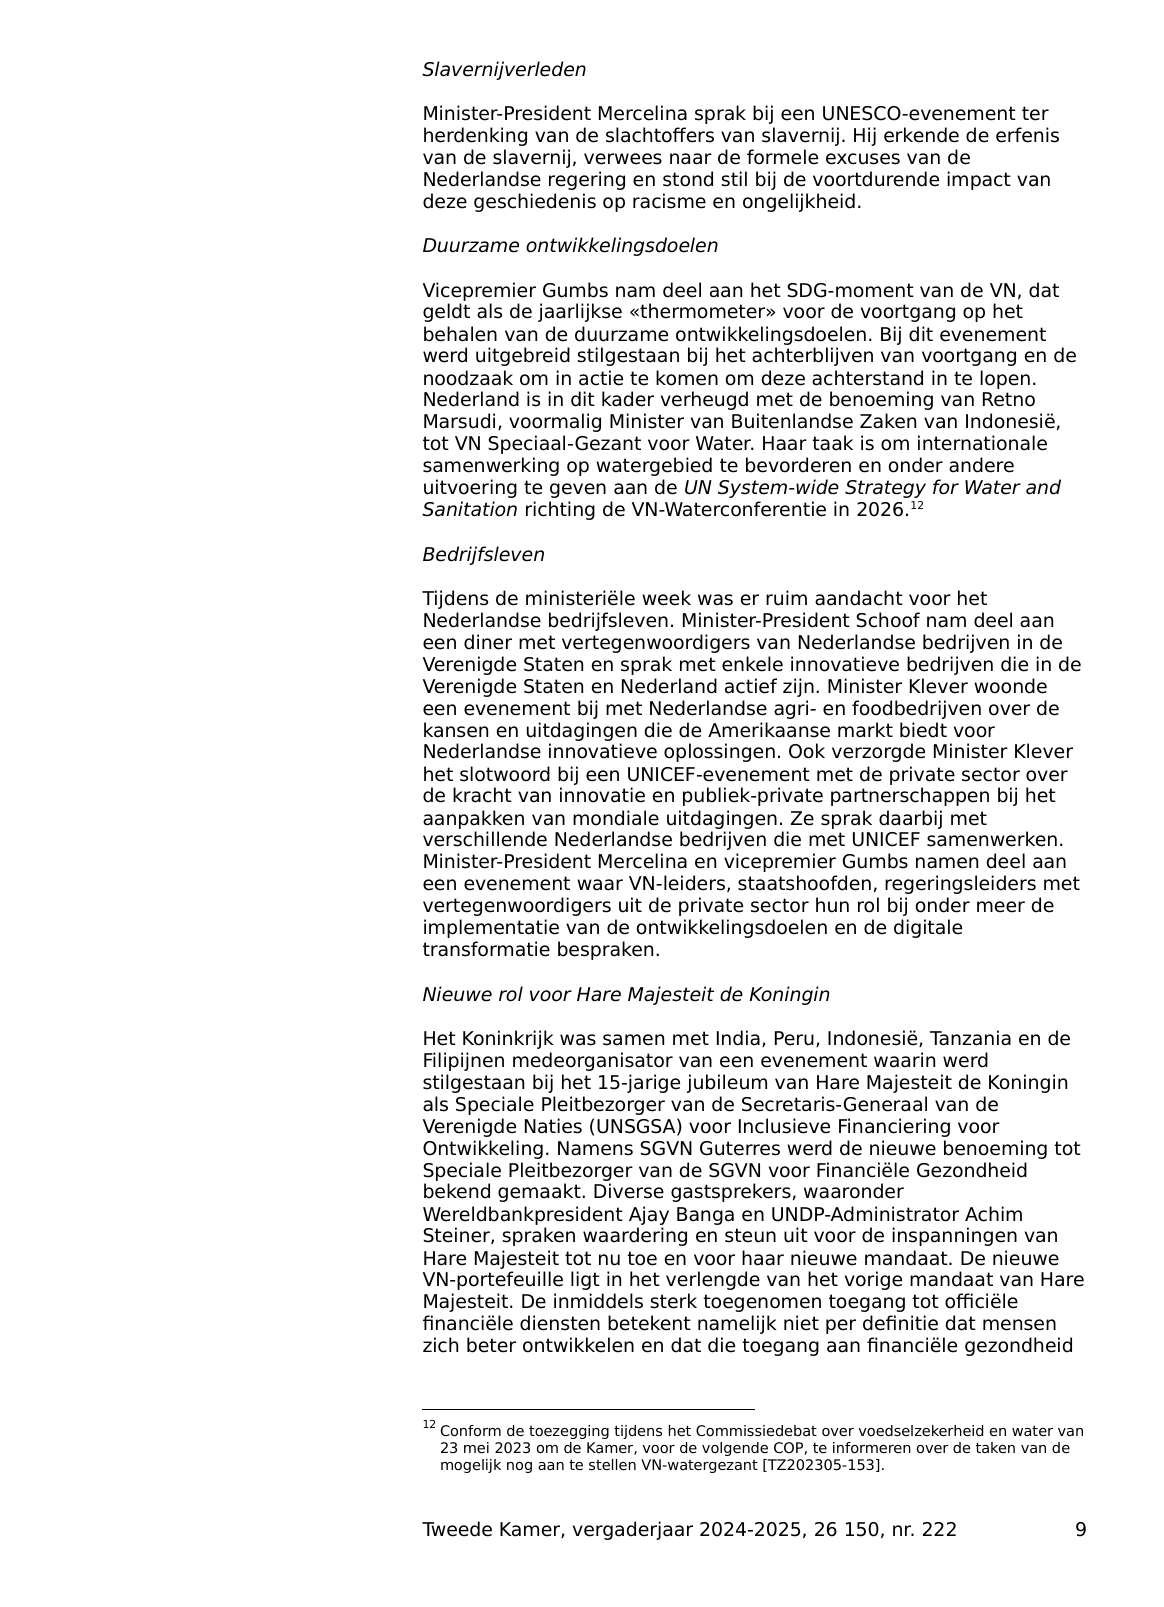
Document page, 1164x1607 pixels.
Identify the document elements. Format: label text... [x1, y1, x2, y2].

subtitle Slavernijverleden [422, 59, 1087, 81]
text Minister-President Mercelina sprak bij een UNESCO-evenement ter herdenking van de slachtoffers van slavernij. Hij erkende de erfenis van de slavernij, verwees naar de formele excuses van de Nederlandse regering en stond stil bij de voortdurende impact van deze geschiedenis op racisme en ongelijkheid. [422, 103, 1087, 213]
text Nederland is in dit kader verheugd met de benoeming van Retno Marsudi, voormalig Minister van Buitenlandse Zaken van Indonesië, tot VN Speciaal-Gezant voor Water. Haar taak is om internationale samenwerking op watergebied te bevorderen en onder andere uitvoering te geven aan de UN System-wide Strategy for Water and Sanitation richting de VN-Waterconferentie in 2026. [422, 389, 1087, 521]
text Het Koninkrijk was samen met India, Peru, Indonesië, Tanzania en de Filipijnen medeorganisator van een evenement waarin werd stilgestaan bij het 15-jarige jubileum van Hare Majesteit de Koningin als Speciale Pleitbezorger van de Secretaris-Generaal van de Verenigde Naties (UNSGSA) voor Inclusieve Financiering voor Ontwikkeling. Namens SGVN Guterres werd de nieuwe benoeming tot Speciale Pleitbezorger van de SGVN voor Financiële Gezondheid bekend gemaakt. Diverse gastsprekers, waaronder Wereldbankpresident Ajay Banga en UNDP-Administrator Achim Steiner, spraken waardering en steun uit voor de inspanningen van Hare Majesteit tot nu toe en voor haar nieuwe mandaat. De nieuwe VN-portefeuille ligt in het verlengde van het vorige mandaat van Hare Majesteit. De inmiddels sterk toegenomen toegang tot officiële financiële diensten betekent namelijk niet per definitie dat mensen zich beter ontwikkelen en dat die toegang aan financiële gezondheid [422, 1028, 1087, 1357]
text Vicepremier Gumbs nam deel aan het SDG-moment van de VN, dat geldt als de jaarlijkse «thermometer» voor de voortgang op het behalen van de duurzame ontwikkelingsdoelen. Bij dit evenement werd uitgebreid stilgestaan bij het achterblijven van voortgang en de noodzaak om in actie te komen om deze achterstand in te lopen. [422, 279, 1087, 389]
subtitle Nieuwe rol voor Hare Majesteit de Koningin [422, 983, 1087, 1005]
text Tijdens de ministeriële week was er ruim aandacht voor het Nederlandse bedrijfsleven. Minister-President Schoof nam deel aan een diner met vertegenwoordigers van Nederlandse bedrijven in de Verenigde Staten en sprak met enkele innovatieve bedrijven die in de Verenigde Staten en Nederland actief zijn. Minister Klever woonde een evenement bij met Nederlandse agri- en foodbedrijven over de kansen en uitdagingen die de Amerikaanse markt biedt voor Nederlandse innovatieve oplossingen. Ook verzorgde Minister Klever het slotwoord bij een UNICEF-evenement met de private sector over de kracht van innovatie en publiek-private partnerschappen bij het aanpakken van mondiale uitdagingen. Ze sprak daarbij met verschillende Nederlandse bedrijven die met UNICEF samenwerken. Minister-President Mercelina en vicepremier Gumbs namen deel aan een evenement waar VN-leiders, staatshoofden, regeringsleiders met vertegenwoordigers uit de private sector hun rol bij onder meer de implementatie van de ontwikkelingsdoelen en de digitale transformatie bespraken. [422, 588, 1087, 961]
text Conform de toezegging tijdens het Commissiedebat over voedselzekerheid en water van 23 mei 2023 om de Kamer, voor de volgende COP, te informeren over de taken van de mogelijk nog aan te stellen VN-watergezant [TZ202305-153]. [422, 1418, 1087, 1474]
subtitle Bedrijfsleven [422, 543, 1087, 565]
subtitle Duurzame ontwikkelingsdoelen [422, 235, 1087, 257]
